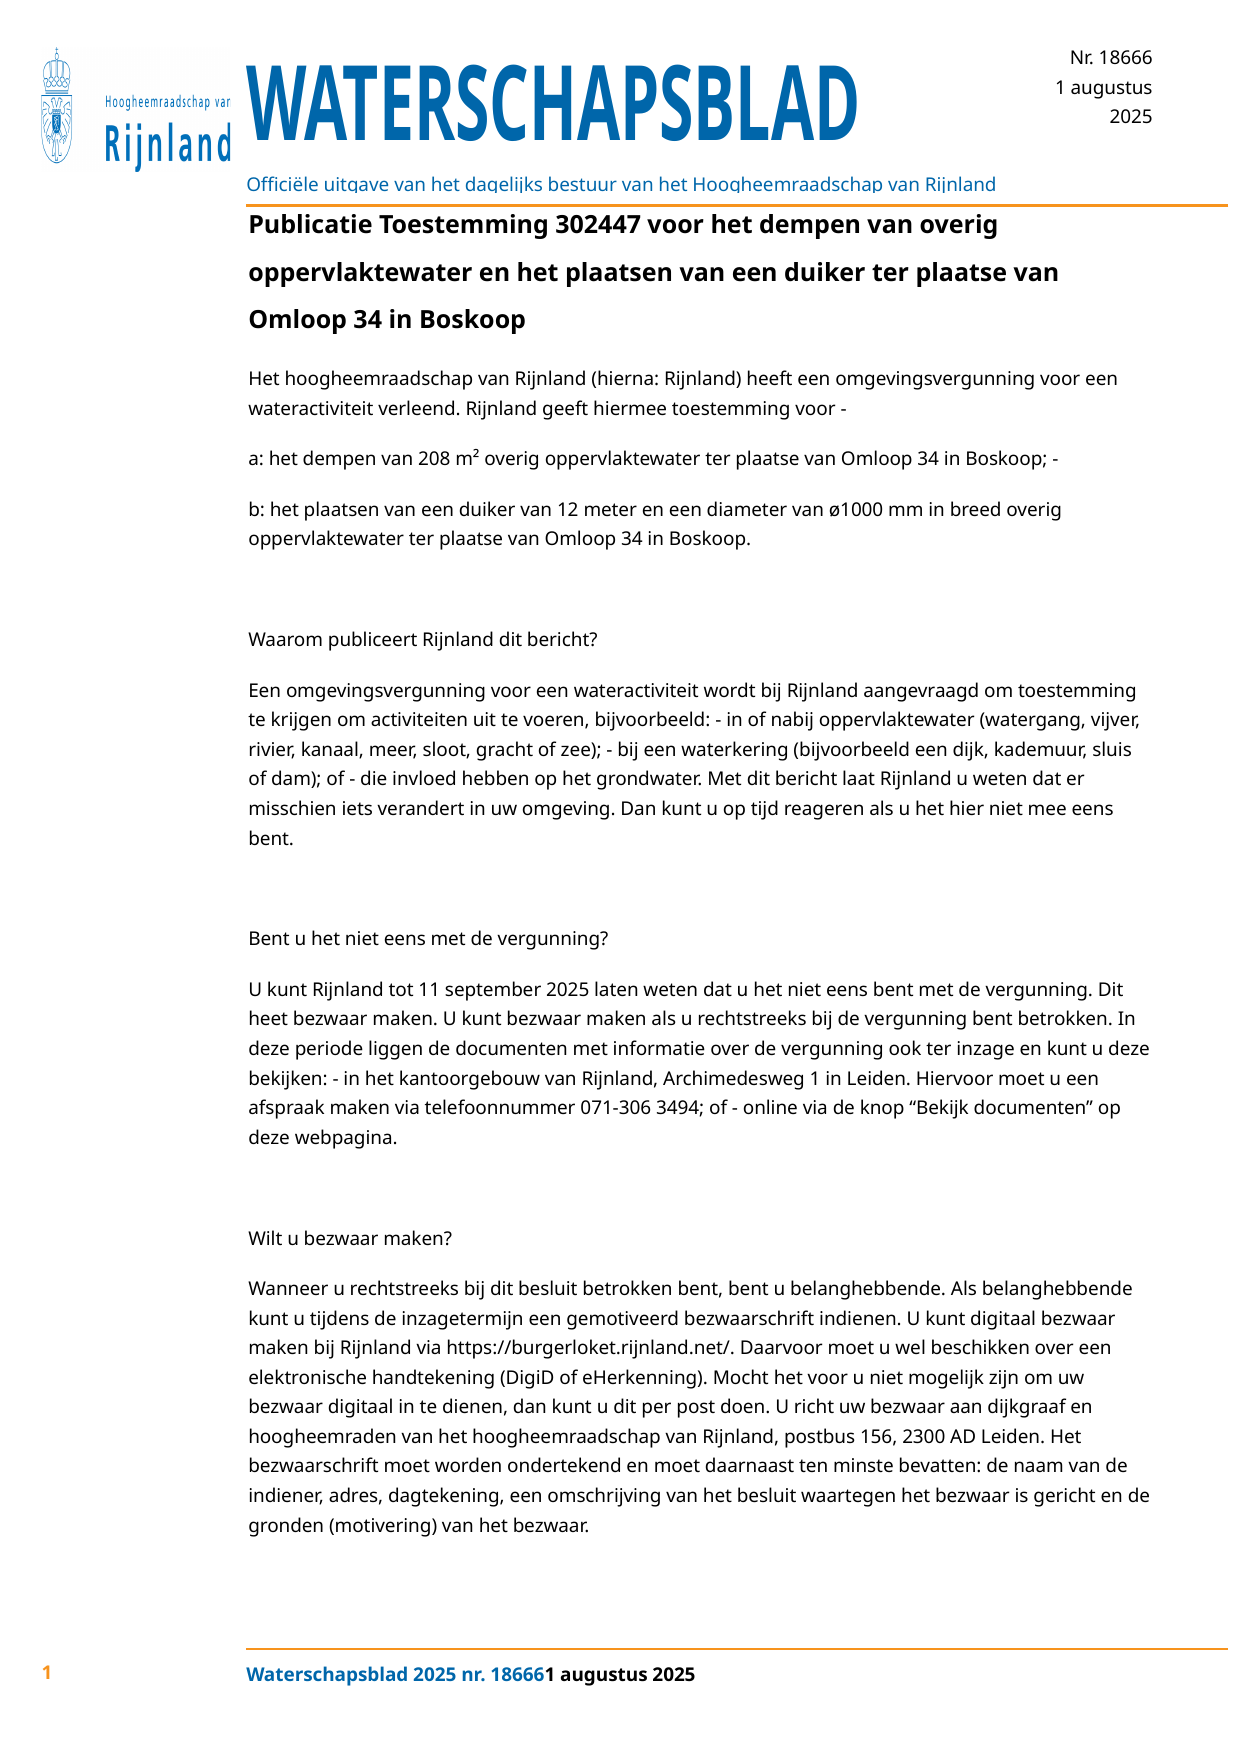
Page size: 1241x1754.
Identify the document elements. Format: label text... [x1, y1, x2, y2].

text Een omgevingsvergunning voor een wateractiviteit wordt bij Rijnland aangevraagd om toestemming te krijgen om activiteiten uit te voeren, bijvoorbeeld: - in of nabij oppervlaktewater (watergang, vijver, rivier, kanaal, meer, sloot, gracht of zee); - bij een waterkering (bijvoorbeeld een dijk, kademuur, sluis of dam); of - die invloed hebben op het grondwater. Met dit bericht laat Rijnland u weten dat er misschien iets verandert in uw omgeving. Dan kunt u op tijd reageren als u het hier niet mee eens bent. [248, 677, 1152, 850]
picture [41, 47, 231, 172]
text a: het dempen van 208 m² overig oppervlaktewater ter plaatse van Omloop 34 in Boskoop; - [248, 446, 1152, 471]
text Het hoogheemraadschap van Rijnland (hierna: Rijnland) heeft een omgevingsvergunning voor een wateractiviteit verleend. Rijnland geeft hiermee toestemming voor - [248, 366, 1152, 421]
text U kunt Rijnland tot 11 september 2025 laten weten dat u het niet eens bent met de vergunning. Dit heet bezwaar maken. U kunt bezwaar maken als u rechtstreeks bij de vergunning bent betrokken. In deze periode liggen de documenten met informatie over de vergunning ook ter inzage en kunt u deze bekijken: - in het kantoorgebouw van Rijnland, Archimedesweg 1 in Leiden. Hiervoor moet u een afspraak maken via telefoonnummer 071-306 3494; of - online via de knop “Bekijk documenten” op deze webpagina. [248, 976, 1152, 1149]
text Wilt u bezwaar maken? [248, 1225, 1152, 1250]
text Publicatie Toestemming 302447 voor het dempen van overig oppervlaktewater en het plaatsen van een duiker ter plaatse van Omloop 34 in Boskoop [248, 207, 1152, 336]
text b: het plaatsen van een duiker van 12 meter en een diameter van ø1000 mm in breed overig oppervlaktewater ter plaatse van Omloop 34 in Boskoop. [248, 496, 1152, 551]
text Waarom publiceert Rijnland dit bericht? [248, 626, 1152, 652]
text Wanneer u rechtstreeks bij dit besluit betrokken bent, bent u belanghebbende. Als belanghebbende kunt u tijdens de inzagetermijn een gemotiveerd bezwaarschrift indienen. U kunt digitaal bezwaar maken bij Rijnland via https://burgerloket.rijnland.net/. Daarvoor moet u wel beschikken over een elektronische handtekening (DigiD of eHerkenning). Mocht het voor u niet mogelijk zijn om uw bezwaar digitaal in te dienen, dan kunt u dit per post doen. U richt uw bezwaar aan dijkgraaf en hoogheemraden van het hoogheemraadschap van Rijnland, postbus 156, 2300 AD Leiden. Het bezwaarschrift moet worden ondertekend en moet daarnaast ten minste bevatten: de naam van de indiener, adres, dagtekening, een omschrijving van het besluit waartegen het bezwaar is gericht en de gronden (motivering) van het bezwaar. [248, 1275, 1152, 1537]
text Bent u het niet eens met de vergunning? [248, 926, 1152, 951]
